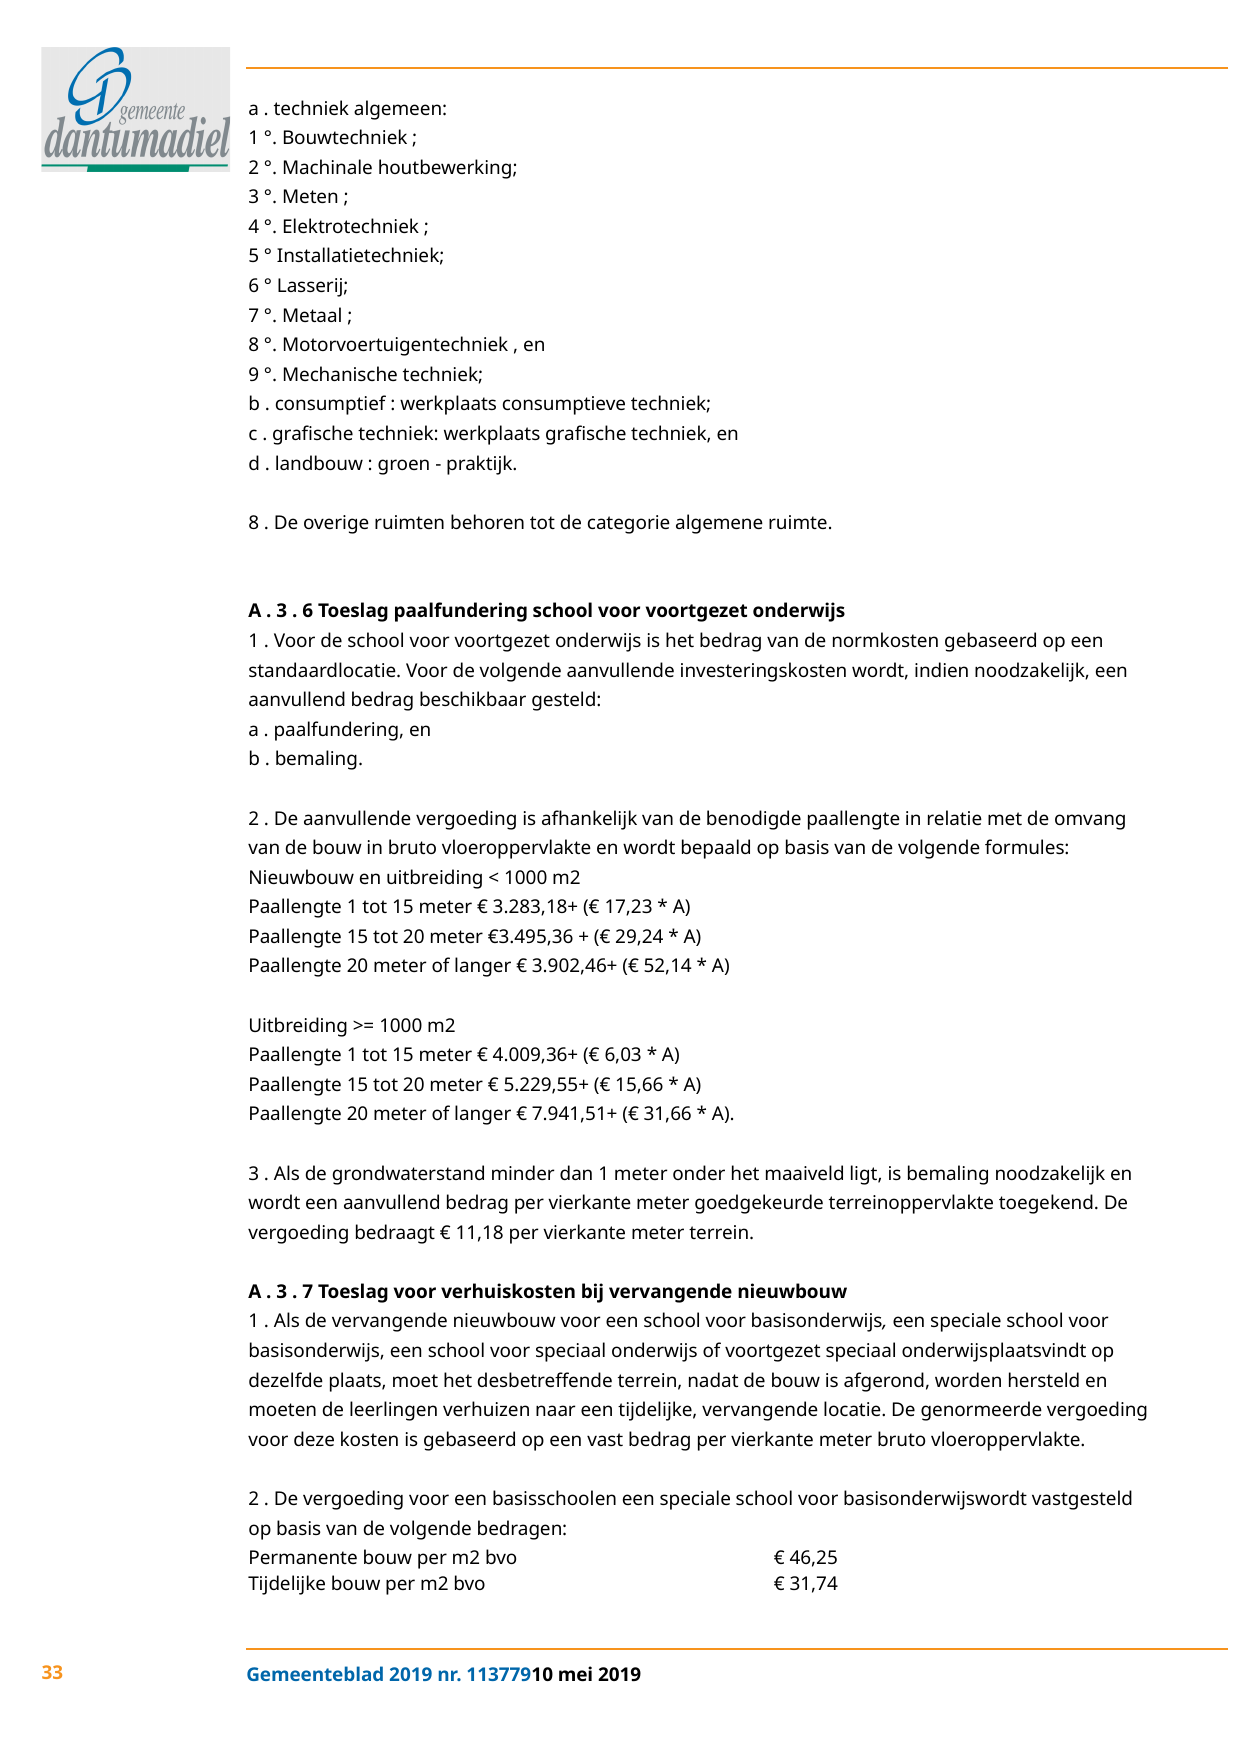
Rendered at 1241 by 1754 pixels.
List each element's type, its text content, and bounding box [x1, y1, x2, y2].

text 9 °. Mechanische techniek; [248, 361, 1152, 387]
text a . techniek algemeen: [248, 95, 1152, 121]
text Paallengte 20 meter of langer € 3.902,46+ (€ 52,14 * A) [248, 953, 1152, 978]
text Paallengte 15 tot 20 meter € 5.229,55+ (€ 15,66 * A) [248, 1071, 1152, 1097]
table_cell Tijdelijke bouw per m2 bvo [248, 1570, 774, 1596]
text 1 . Als de vervangende nieuwbouw voor een school voor basisonderwijs, een speciale school voor basisonderwijs, een school voor speciaal onderwijs of voortgezet speciaal onderwijsplaatsvindt op dezelfde plaats, moet het desbetreffende terrein, nadat de bouw is afgerond, worden hersteld en moeten de leerlingen verhuizen naar een tijdelijke, vervangende locatie. De genormeerde vergoeding voor deze kosten is gebaseerd op een vast bedrag per vierkante meter bruto vloeroppervlakte. [248, 1308, 1152, 1452]
text 6 ° Lasserij; [248, 272, 1152, 298]
text b . consumptief : werkplaats consumptieve techniek; [248, 391, 1152, 416]
text 4 °. Elektrotechniek ; [248, 213, 1152, 239]
text 2 . De aanvullende vergoeding is afhankelijk van de benodigde paallengte in relatie met de omvang van de bouw in bruto vloeroppervlakte en wordt bepaald op basis van de volgende formules: [248, 805, 1152, 860]
text Nieuwbouw en uitbreiding < 1000 m2 [248, 864, 1152, 890]
text Paallengte 20 meter of langer € 7.941,51+ (€ 31,66 * A). [248, 1101, 1152, 1126]
text 2 . De vergoeding voor een basisschoolen een speciale school voor basisonderwijswordt vastgesteld op basis van de volgende bedragen: [248, 1485, 1152, 1541]
table_header € 46,25 [774, 1545, 1152, 1570]
text 5 ° Installatietechniek; [248, 243, 1152, 268]
text 1 . Voor de school voor voortgezet onderwijs is het bedrag van de normkosten gebaseerd op een standaardlocatie. Voor de volgende aanvullende investeringskosten wordt, indien noodzakelijk, een aanvullend bedrag beschikbaar gesteld: [248, 627, 1152, 712]
text c . grafische techniek: werkplaats grafische techniek, en [248, 420, 1152, 446]
text A . 3 . 6 Toeslag paalfundering school voor voortgezet onderwijs [248, 598, 1152, 623]
text b . bemaling. [248, 746, 1152, 771]
text 3 °. Meten ; [248, 183, 1152, 209]
text Paallengte 1 tot 15 meter € 4.009,36+ (€ 6,03 * A) [248, 1041, 1152, 1067]
text A . 3 . 7 Toeslag voor verhuiskosten bij vervangende nieuwbouw [248, 1278, 1152, 1304]
text Uitbreiding >= 1000 m2 [248, 1012, 1152, 1038]
text 1 °. Bouwtechniek ; [248, 124, 1152, 150]
text a . paalfundering, en [248, 716, 1152, 742]
text 2 °. Machinale houtbewerking; [248, 154, 1152, 180]
table_cell € 31,74 [774, 1570, 1152, 1596]
text Paallengte 1 tot 15 meter € 3.283,18+ (€ 17,23 * A) [248, 893, 1152, 919]
text 8 . De overige ruimten behoren tot de categorie algemene ruimte. [248, 509, 1152, 535]
text d . landbouw : groen - praktijk. [248, 450, 1152, 476]
text 3 . Als de grondwaterstand minder dan 1 meter onder het maaiveld ligt, is bemaling noodzakelijk en wordt een aanvullend bedrag per vierkante meter goedgekeurde terreinoppervlakte toegekend. De vergoeding bedraagt € 11,18 per vierkante meter terrein. [248, 1160, 1152, 1245]
text 8 °. Motorvoertuigentechniek , en [248, 331, 1152, 357]
text Paallengte 15 tot 20 meter €3.495,36 + (€ 29,24 * A) [248, 923, 1152, 949]
table_header Permanente bouw per m2 bvo [248, 1545, 774, 1570]
picture [41, 47, 231, 172]
text 7 °. Metaal ; [248, 302, 1152, 328]
